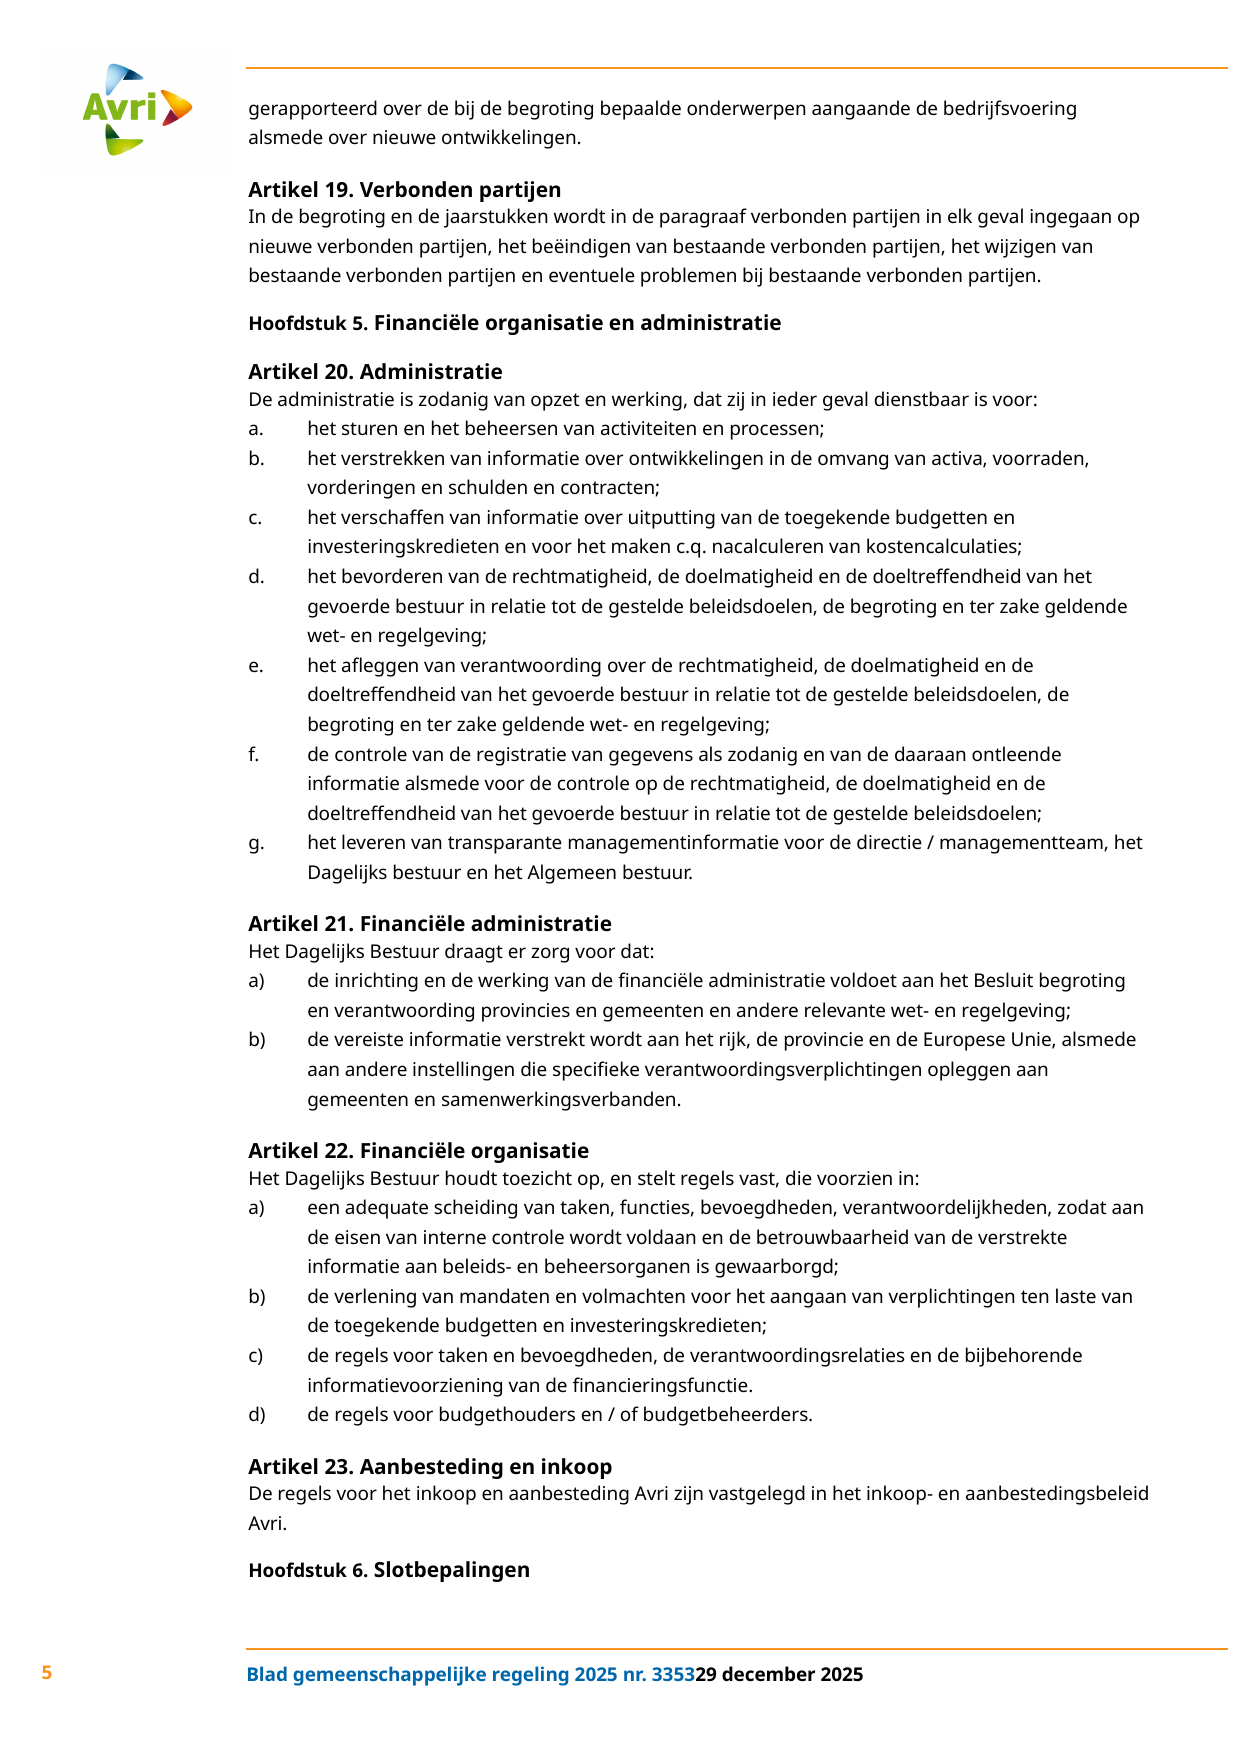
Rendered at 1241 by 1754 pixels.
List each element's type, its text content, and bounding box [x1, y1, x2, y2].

text De regels voor het inkoop en aanbesteding Avri zijn vastgelegd in het inkoop- en aanbestedingsbeleid Avri. [248, 1480, 1152, 1536]
text Artikel 21. Financiële administratie [248, 909, 1152, 938]
list de inrichting en de werking van de financiële administratie voldoet aan het Besluit begroting en verantwoording provincies en gemeenten en andere relevante wet- en regelgeving; [248, 967, 1152, 1023]
list het sturen en het beheersen van activiteiten en processen; [248, 415, 1152, 441]
list de vereiste informatie verstrekt wordt aan het rijk, de provincie en de Europese Unie, alsmede aan andere instellingen die specifieke verantwoordingsverplichtingen opleggen aan gemeenten en samenwerkingsverbanden. [248, 1027, 1152, 1112]
text Het Dagelijks Bestuur houdt toezicht op, en stelt regels vast, die voorzien in: [248, 1165, 1152, 1190]
list de controle van de registratie van gegevens als zodanig en van de daaraan ontleende informatie alsmede voor de controle op de rechtmatigheid, de doelmatigheid en de doeltreffendheid van het gevoerde bestuur in relatie tot de gestelde beleidsdoelen; [248, 741, 1152, 826]
list een adequate scheiding van taken, functies, bevoegdheden, verantwoordelijkheden, zodat aan de eisen van interne controle wordt voldaan en de betrouwbaarheid van de verstrekte informatie aan beleids- en beheersorganen is gewaarborgd; [248, 1194, 1152, 1279]
text De administratie is zodanig van opzet en werking, dat zij in ieder geval dienstbaar is voor: [248, 386, 1152, 411]
text Artikel 22. Financiële organisatie [248, 1136, 1152, 1165]
text Hoofdstuk 6. Slotbepalingen [248, 1555, 1152, 1584]
text Artikel 19. Verbonden partijen [248, 175, 1152, 203]
list de regels voor taken en bevoegdheden, de verantwoordingsrelaties en de bijbehorende informatievoorziening van de financieringsfunctie. [248, 1342, 1152, 1397]
text In de begroting en de jaarstukken wordt in de paragraaf verbonden partijen in elk geval ingegaan op nieuwe verbonden partijen, het beëindigen van bestaande verbonden partijen, het wijzigen van bestaande verbonden partijen en eventuele problemen bij bestaande verbonden partijen. [248, 203, 1152, 288]
list het bevorderen van de rechtmatigheid, de doelmatigheid en de doeltreffendheid van het gevoerde bestuur in relatie tot de gestelde beleidsdoelen, de begroting en ter zake geldende wet- en regelgeving; [248, 563, 1152, 648]
text Artikel 20. Administratie [248, 357, 1152, 386]
list de verlening van mandaten en volmachten voor het aangaan van verplichtingen ten laste van de toegekende budgetten en investeringskredieten; [248, 1283, 1152, 1338]
list de regels voor budgethouders en / of budgetbeheerders. [248, 1401, 1152, 1427]
text gerapporteerd over de bij de begroting bepaalde onderwerpen aangaande de bedrijfsvoering alsmede over nieuwe ontwikkelingen. [248, 95, 1152, 150]
picture [41, 47, 231, 172]
list het verschaffen van informatie over uitputting van de toegekende budgetten en investeringskredieten en voor het maken c.q. nacalculeren van kostencalculaties; [248, 504, 1152, 559]
text Hoofdstuk 5. Financiële organisatie en administratie [248, 308, 1152, 336]
text Het Dagelijks Bestuur draagt er zorg voor dat: [248, 938, 1152, 964]
text Artikel 23. Aanbesteding en inkoop [248, 1452, 1152, 1480]
list het afleggen van verantwoording over de rechtmatigheid, de doelmatigheid en de doeltreffendheid van het gevoerde bestuur in relatie tot de gestelde beleidsdoelen, de begroting en ter zake geldende wet- en regelgeving; [248, 652, 1152, 737]
list het verstrekken van informatie over ontwikkelingen in de omvang van activa, voorraden, vorderingen en schulden en contracten; [248, 445, 1152, 500]
list het leveren van transparante managementinformatie voor de directie / managementteam, het Dagelijks bestuur en het Algemeen bestuur. [248, 829, 1152, 885]
